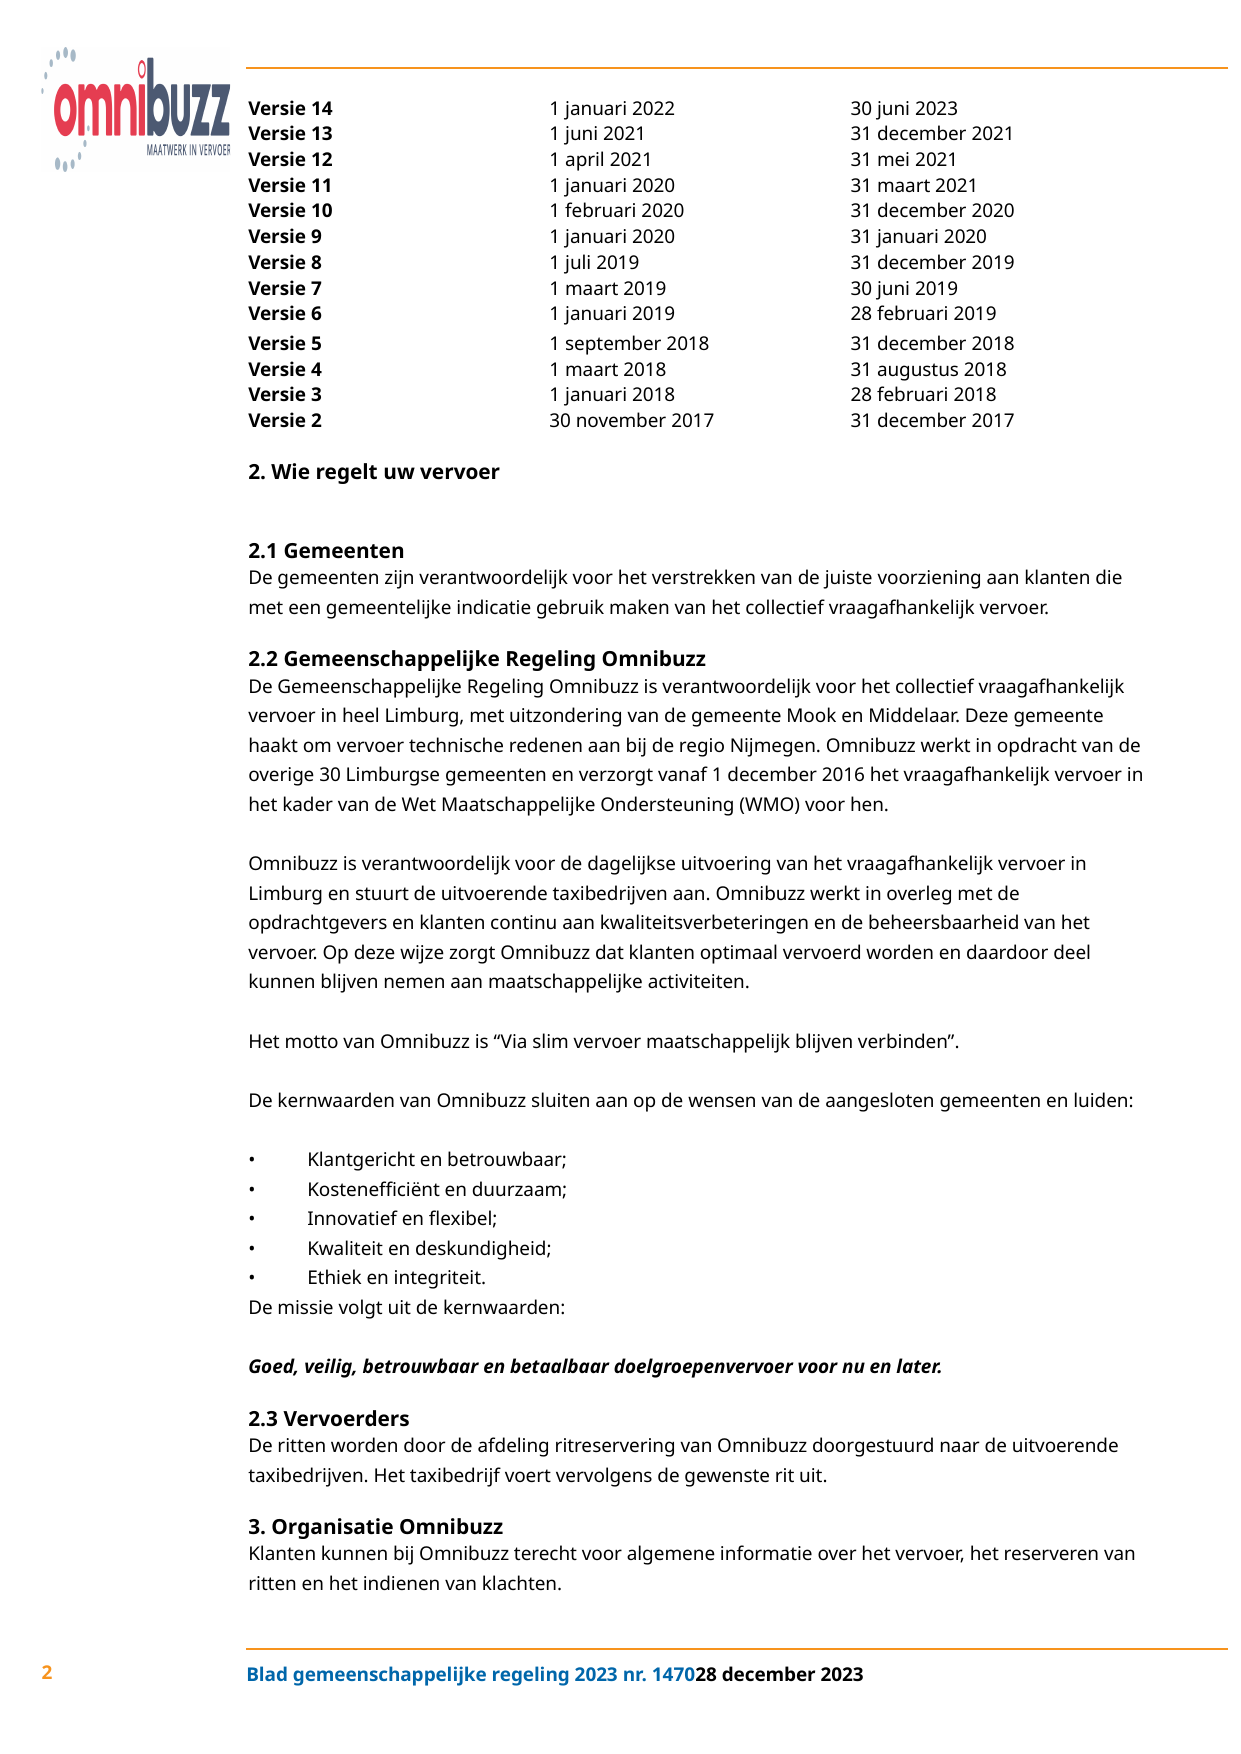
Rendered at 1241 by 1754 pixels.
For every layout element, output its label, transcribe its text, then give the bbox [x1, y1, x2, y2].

text 2.3 Vervoerders [248, 1404, 1152, 1432]
text De ritten worden door de afdeling ritreservering van Omnibuzz doorgestuurd naar de uitvoerende taxibedrijven. Het taxibedrijf voert vervolgens de gewenste rit uit. [248, 1432, 1152, 1487]
table_cell 31 mei 2021 [850, 146, 1152, 172]
table_cell 1 januari 2018 [549, 382, 850, 407]
table_cell Versie 7 [248, 275, 549, 301]
list Kwaliteit en deskundigheid; [248, 1235, 1152, 1261]
table_cell Versie 12 [248, 146, 549, 172]
text Omnibuzz is verantwoordelijk voor de dagelijkse uitvoering van het vraagafhankelijk vervoer in Limburg en stuurt de uitvoerende taxibedrijven aan. Omnibuzz werkt in overleg met de opdrachtgevers en klanten continu aan kwaliteitsverbeteringen en de beheersbaarheid van het vervoer. Op deze wijze zorgt Omnibuzz dat klanten optimaal vervoerd worden en daardoor deel kunnen blijven nemen aan maatschappelijke activiteiten. [248, 850, 1152, 994]
table_cell 28 februari 2019 31 december 2018 [850, 301, 1152, 356]
text 2.1 Gemeenten [248, 536, 1152, 564]
text 2.2 Gemeenschappelijke Regeling Omnibuzz [248, 644, 1152, 673]
table_cell Versie 8 [248, 249, 549, 275]
table_cell 1 januari 2020 [549, 172, 850, 198]
table_cell 1 juli 2019 [549, 249, 850, 275]
text De missie volgt uit de kernwaarden: [248, 1294, 1152, 1320]
table_cell Versie 11 [248, 172, 549, 198]
table_cell 1 januari 2019 1 september 2018 [549, 301, 850, 356]
table_cell 31 maart 2021 [850, 172, 1152, 198]
text De Gemeenschappelijke Regeling Omnibuzz is verantwoordelijk voor het collectief vraagafhankelijk vervoer in heel Limburg, met uitzondering van de gemeente Mook en Middelaar. Deze gemeente haakt om vervoer technische redenen aan bij de regio Nijmegen. Omnibuzz werkt in opdracht van de overige 30 Limburgse gemeenten en verzorgt vanaf 1 december 2016 het vraagafhankelijk vervoer in het kader van de Wet Maatschappelijke Ondersteuning (WMO) voor hen. [248, 673, 1152, 817]
table_cell 1 maart 2018 [549, 356, 850, 382]
table_cell Versie 6 Versie 5 [248, 301, 549, 356]
table_cell Versie 14 [248, 95, 549, 121]
table_cell 1 juni 2021 [549, 121, 850, 146]
table_cell 31 december 2019 [850, 249, 1152, 275]
text Het motto van Omnibuzz is “Via slim vervoer maatschappelijk blijven verbinden”. [248, 1028, 1152, 1054]
text Goed, veilig, betrouwbaar en betaalbaar doelgroepenvervoer voor nu en later. [248, 1353, 1152, 1379]
table_cell 1 januari 2020 [549, 224, 850, 249]
list Ethiek en integriteit. [248, 1264, 1152, 1290]
text 2. Wie regelt uw vervoer [248, 457, 1152, 486]
text 3. Organisatie Omnibuzz [248, 1512, 1152, 1541]
table_cell 31 december 2020 [850, 198, 1152, 223]
list Kostenefficiënt en duurzaam; [248, 1176, 1152, 1202]
table_cell 31 augustus 2018 [850, 356, 1152, 382]
table_cell Versie 9 [248, 224, 549, 249]
text De kernwaarden van Omnibuzz sluiten aan op de wensen van de aangesloten gemeenten en luiden: [248, 1087, 1152, 1113]
list Innovatief en flexibel; [248, 1205, 1152, 1231]
table_cell 31 december 2021 [850, 121, 1152, 146]
table_cell Versie 4 [248, 356, 549, 382]
table_cell Versie 2 [248, 408, 549, 433]
table_cell Versie 10 [248, 198, 549, 223]
table_cell 1 februari 2020 [549, 198, 850, 223]
table_cell 30 november 2017 [549, 408, 850, 433]
table_cell 31 december 2017 [850, 408, 1152, 433]
table_cell Versie 13 [248, 121, 549, 146]
table_cell 30 juni 2019 [850, 275, 1152, 301]
table_cell 31 januari 2020 [850, 224, 1152, 249]
table_cell 1 april 2021 [549, 146, 850, 172]
table_cell 28 februari 2018 [850, 382, 1152, 407]
table_cell Versie 3 [248, 382, 549, 407]
list Klantgericht en betrouwbaar; [248, 1146, 1152, 1172]
table_cell 30 juni 2023 [850, 95, 1152, 121]
table_cell 1 maart 2019 [549, 275, 850, 301]
text De gemeenten zijn verantwoordelijk voor het verstrekken van de juiste voorziening aan klanten die met een gemeentelijke indicatie gebruik maken van het collectief vraagafhankelijk vervoer. [248, 564, 1152, 620]
table_cell 1 januari 2022 [549, 95, 850, 121]
picture [41, 47, 231, 172]
text Klanten kunnen bij Omnibuzz terecht voor algemene informatie over het vervoer, het reserveren van ritten en het indienen van klachten. [248, 1541, 1152, 1596]
